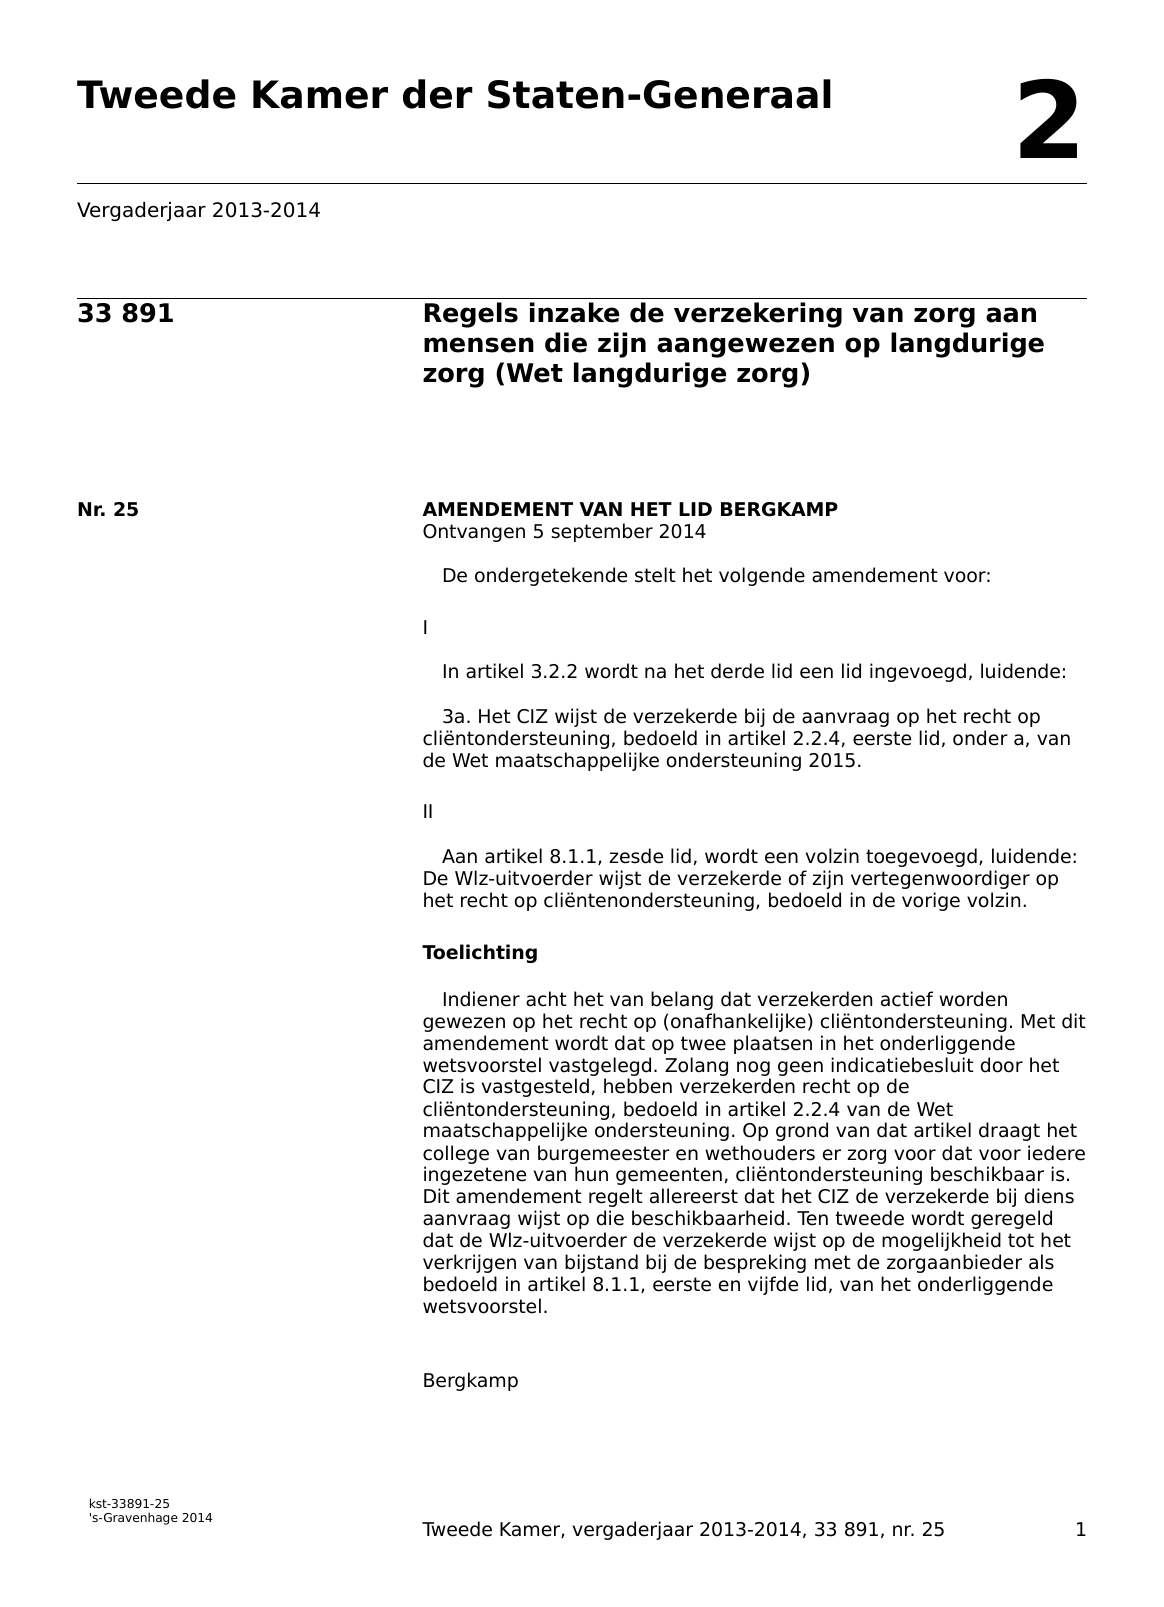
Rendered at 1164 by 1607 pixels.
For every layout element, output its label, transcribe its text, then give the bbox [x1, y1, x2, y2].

text Indiener acht het van belang dat verzekerden actief worden gewezen op het recht op (onafhankelijke) cliëntondersteuning. Met dit amendement wordt dat op twee plaatsen in het onderliggende wetsvoorstel vastgelegd. Zolang nog geen indicatiebesluit door het CIZ is vastgesteld, hebben verzekerden recht op de cliëntondersteuning, bedoeld in artikel 2.2.4 van de Wet maatschappelijke ondersteuning. Op grond van dat artikel draagt het college van burgemeester en wethouders er zorg voor dat voor iedere ingezetene van hun gemeenten, cliëntondersteuning beschikbaar is. Dit amendement regelt allereerst dat het CIZ de verzekerde bij diens aanvraag wijst op die beschikbaarheid. Ten tweede wordt geregeld dat de Wlz-uitvoerder de verzekerde wijst op de mogelijkheid tot het verkrijgen van bijstand bij de bespreking met de zorgaanbieder als bedoeld in artikel 8.1.1, eerste en vijfde lid, van het onderliggende wetsvoorstel. [422, 988, 1087, 1318]
table_cell Vergaderjaar 2013-2014 [77, 184, 1087, 298]
subtitle Nr. 25 AMENDEMENT VAN HET LID BERGKAMP [77, 499, 1087, 521]
text De ondergetekende stelt het volgende amendement voor: [422, 565, 1087, 587]
text Ontvangen 5 september 2014 [422, 521, 1087, 543]
text 's-Gravenhage 2014 [88, 1511, 323, 1525]
text Bergkamp [422, 1348, 1087, 1392]
subtitle 33 891 Regels inzake de verzekering van zorg aan mensen die zijn aangewezen op langdurige zorg (Wet langdurige zorg) [77, 299, 1087, 388]
table_header Tweede Kamer der Staten-Generaal [77, 59, 886, 183]
text 3a. Het CIZ wijst de verzekerde bij de aanvraag op het recht op cliëntondersteuning, bedoeld in artikel 2.2.4, eerste lid, onder a, van de Wet maatschappelijke ondersteuning 2015. [422, 706, 1087, 771]
text kst-33891-25 [88, 1497, 323, 1511]
subtitle II [422, 801, 1087, 823]
text Aan artikel 8.1.1, zesde lid, wordt een volzin toegevoegd, luidende: De Wlz-uitvoerder wijst de verzekerde of zijn vertegenwoordiger op het recht op cliëntenondersteuning, bedoeld in de vorige volzin. [422, 846, 1087, 912]
table_header 2 [886, 59, 1087, 183]
text In artikel 3.2.2 wordt na het derde lid een lid ingevoegd, luidende: [422, 661, 1087, 683]
subtitle I [422, 617, 1087, 639]
subtitle Toelichting [422, 942, 1087, 963]
